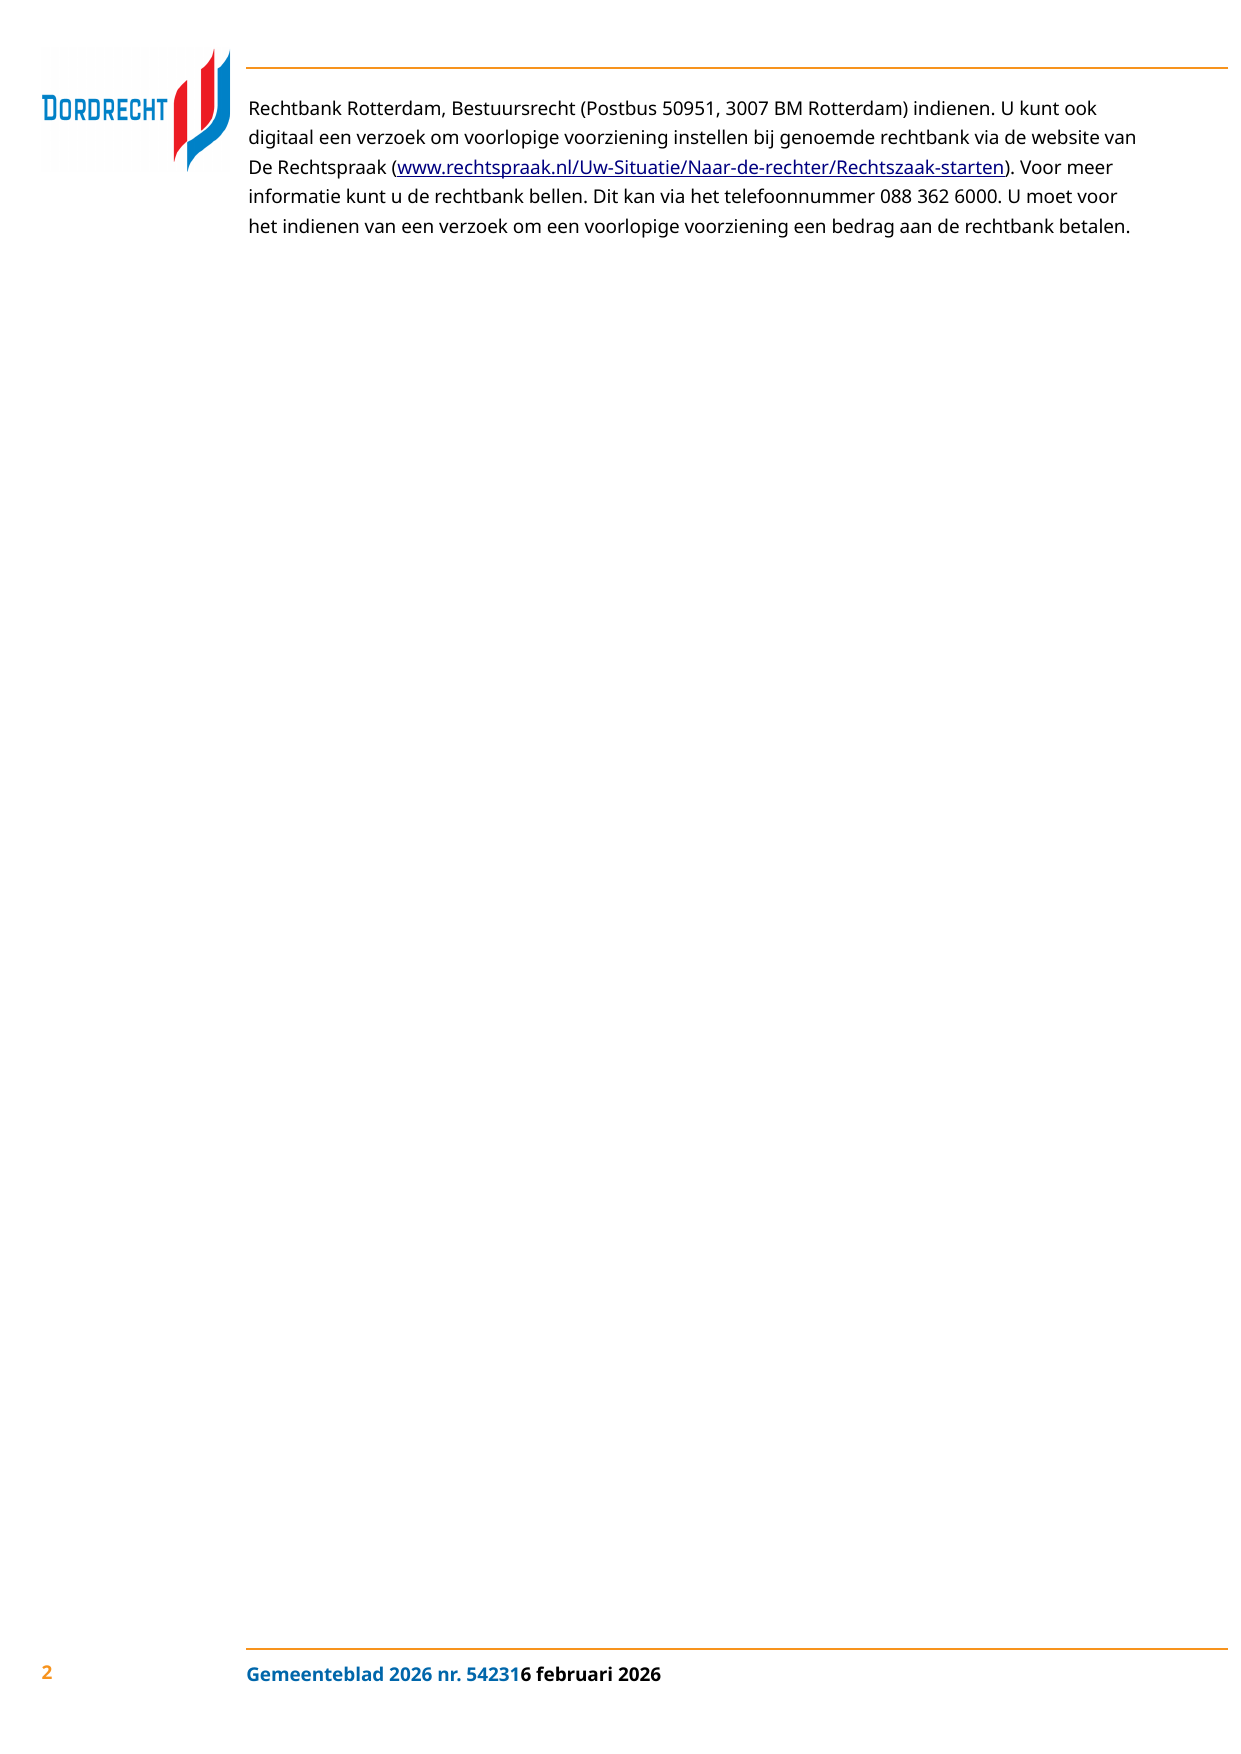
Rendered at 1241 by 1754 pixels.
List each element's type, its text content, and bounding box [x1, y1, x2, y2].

text Rechtbank Rotterdam, Bestuursrecht (Postbus 50951, 3007 BM Rotterdam) indienen. U kunt ook digitaal een verzoek om voorlopige voorziening instellen bij genoemde rechtbank via de website van De Rechtspraak (www.rechtspraak.nl/Uw-Situatie/Naar-de-rechter/Rechtszaak-starten). Voor meer informatie kunt u de rechtbank bellen. Dit kan via het telefoonnummer 088 362 6000. U moet voor het indienen van een verzoek om een voorlopige voorziening een bedrag aan de rechtbank betalen. [248, 95, 1152, 239]
picture [41, 47, 231, 172]
